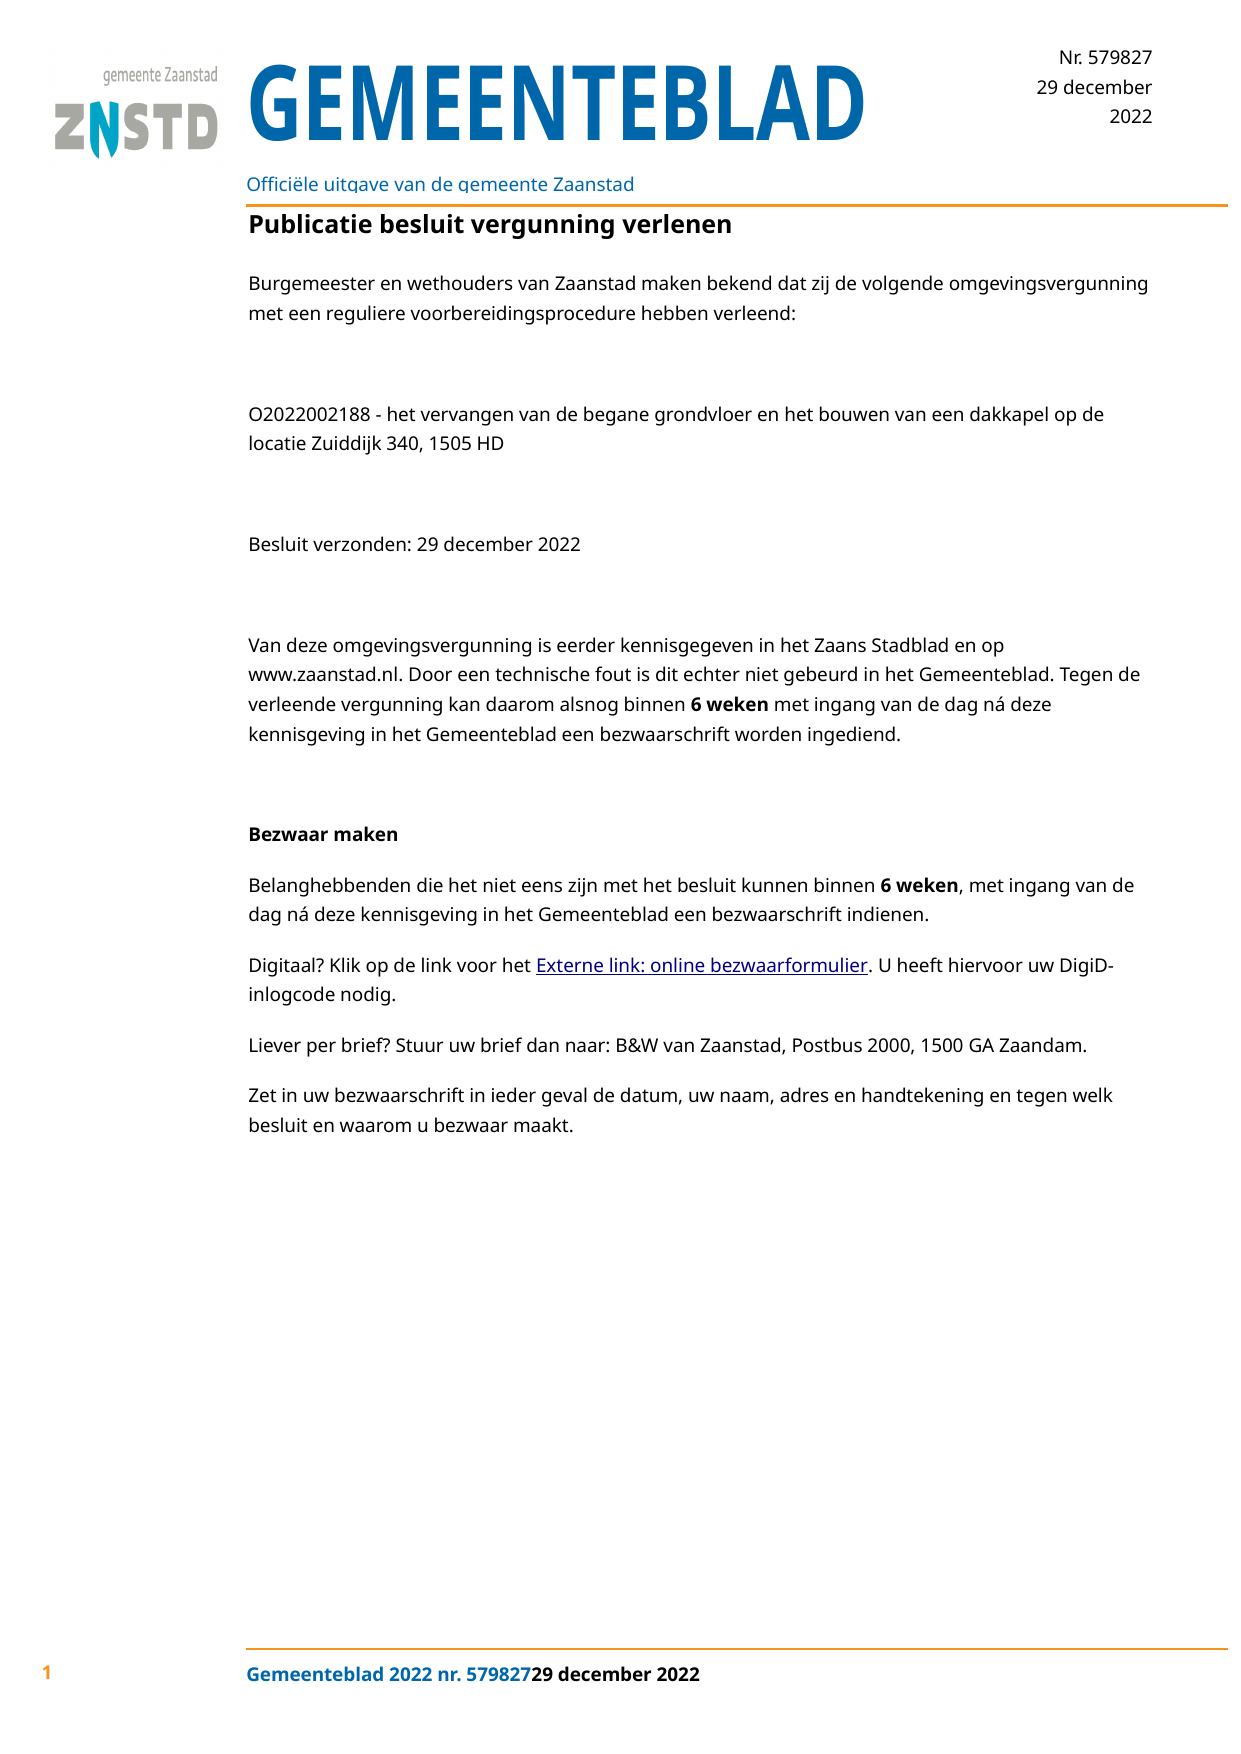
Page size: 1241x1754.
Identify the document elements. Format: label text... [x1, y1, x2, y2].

text Burgemeester en wethouders van Zaanstad maken bekend dat zij de volgende omgevingsvergunning met een reguliere voorbereidingsprocedure hebben verleend: [248, 270, 1152, 326]
text Besluit verzonden: 29 december 2022 [248, 531, 1152, 557]
text O2022002188 - het vervangen van de begane grondvloer en het bouwen van een dakkapel op de locatie Zuiddijk 340, 1505 HD [248, 401, 1152, 456]
text Publicatie besluit vergunning verlenen [248, 207, 1152, 241]
text Bezwaar maken [248, 822, 1152, 847]
text Liever per brief? Stuur uw brief dan naar: B&W van Zaanstad, Postbus 2000, 1500 GA Zaandam. [248, 1032, 1152, 1058]
text Van deze omgevingsvergunning is eerder kennisgegeven in het Zaans Stadblad en op www.zaanstad.nl. Door een technische fout is dit echter niet gebeurd in het Gemeenteblad. Tegen de verleende vergunning kan daarom alsnog binnen 6 weken met ingang van de dag ná deze kennisgeving in het Gemeenteblad een bezwaarschrift worden ingediend. [248, 632, 1152, 746]
text Zet in uw bezwaarschrift in ieder geval de datum, uw naam, adres en handtekening en tegen welk besluit en waarom u bezwaar maakt. [248, 1082, 1152, 1138]
text Digitaal? Klik op de link voor het Externe link: online bezwaarformulier. U heeft hiervoor uw DigiD-inlogcode nodig. [248, 952, 1152, 1007]
picture [41, 47, 231, 172]
text Belanghebbenden die het niet eens zijn met het besluit kunnen binnen 6 weken, met ingang van de dag ná deze kennisgeving in het Gemeenteblad een bezwaarschrift indienen. [248, 872, 1152, 927]
